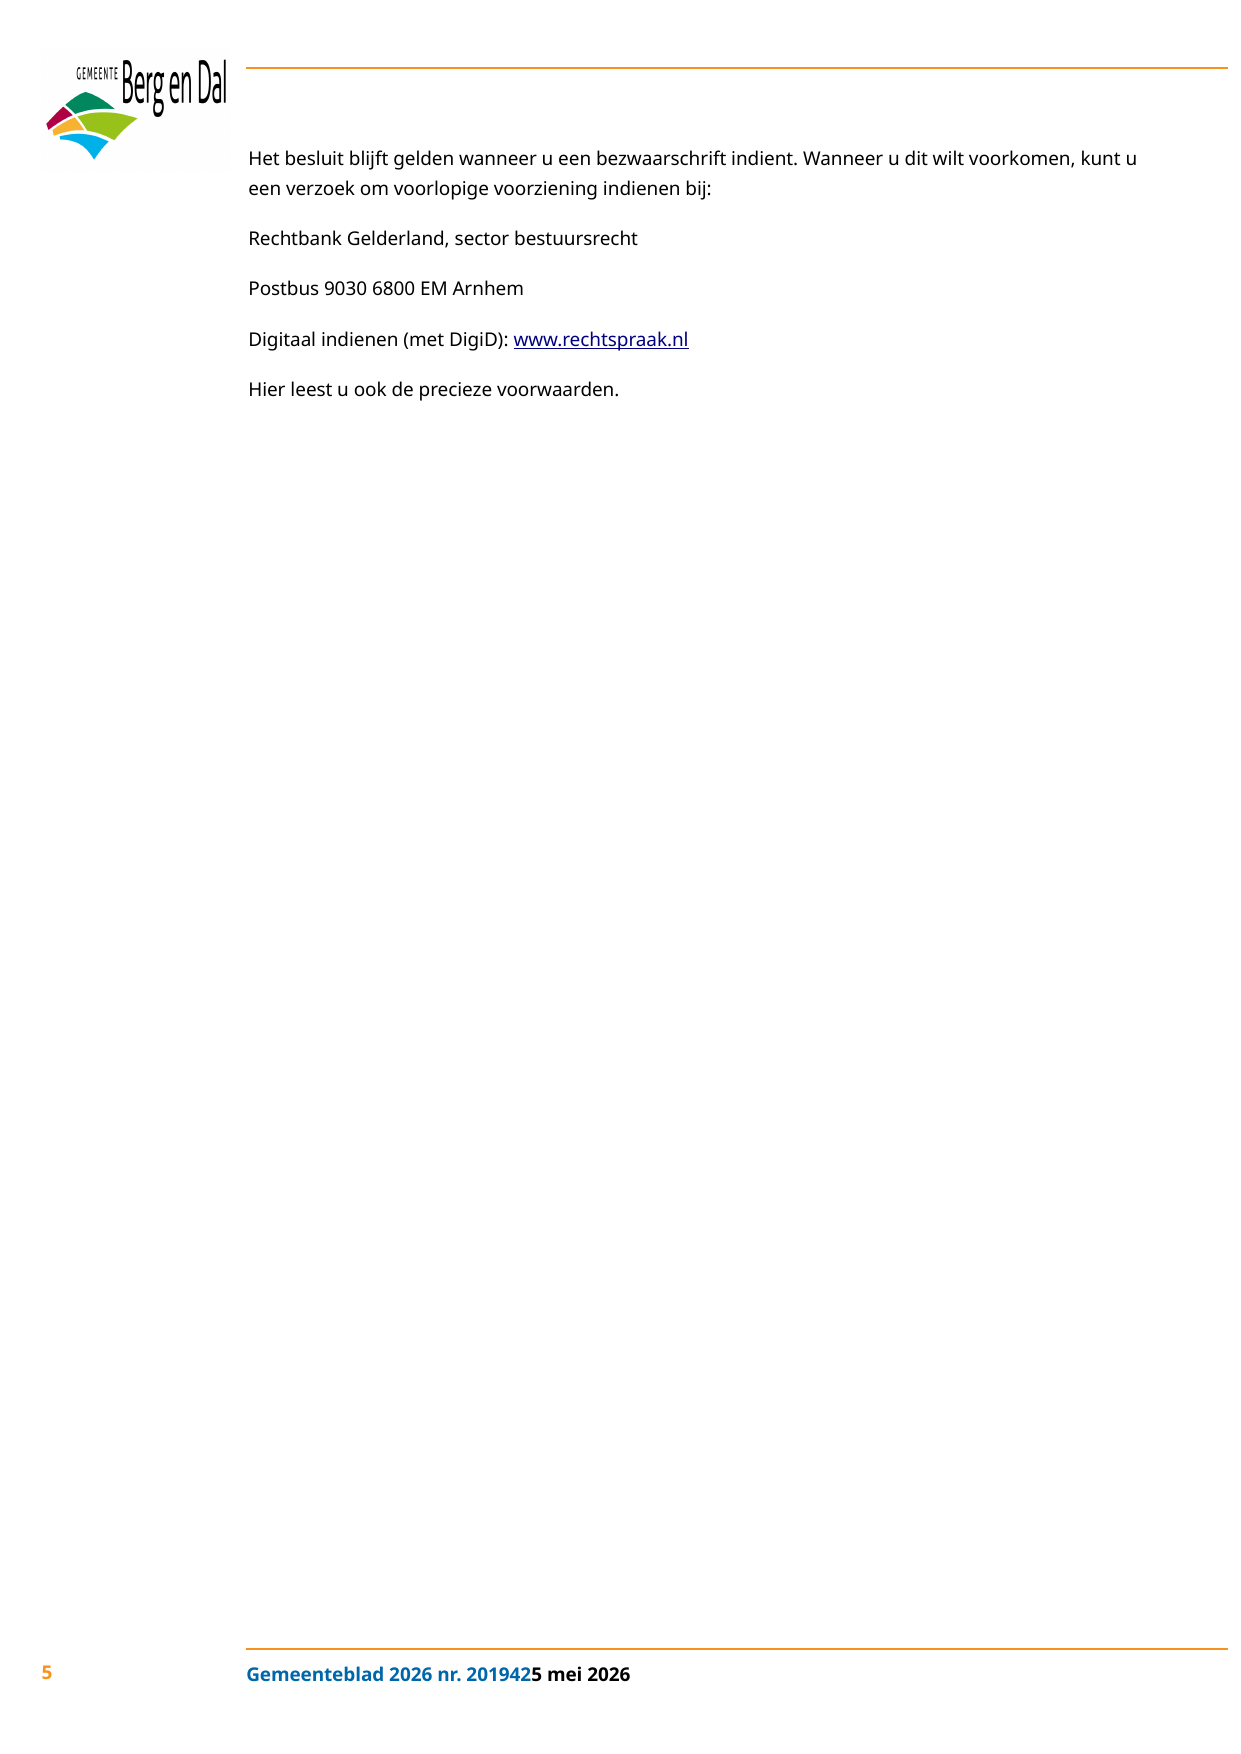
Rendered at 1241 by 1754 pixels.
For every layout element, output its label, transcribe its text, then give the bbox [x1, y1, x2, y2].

text Digitaal indienen (met DigiD): www.rechtspraak.nl [248, 326, 1152, 352]
picture [41, 47, 231, 172]
text Hier leest u ook de precieze voorwaarden. [248, 376, 1152, 402]
text Rechtbank Gelderland, sector bestuursrecht [248, 225, 1152, 251]
text Postbus 9030 6800 EM Arnhem [248, 276, 1152, 301]
text Het besluit blijft gelden wanneer u een bezwaarschrift indient. Wanneer u dit wilt voorkomen, kunt u een verzoek om voorlopige voorziening indienen bij: [248, 145, 1152, 201]
